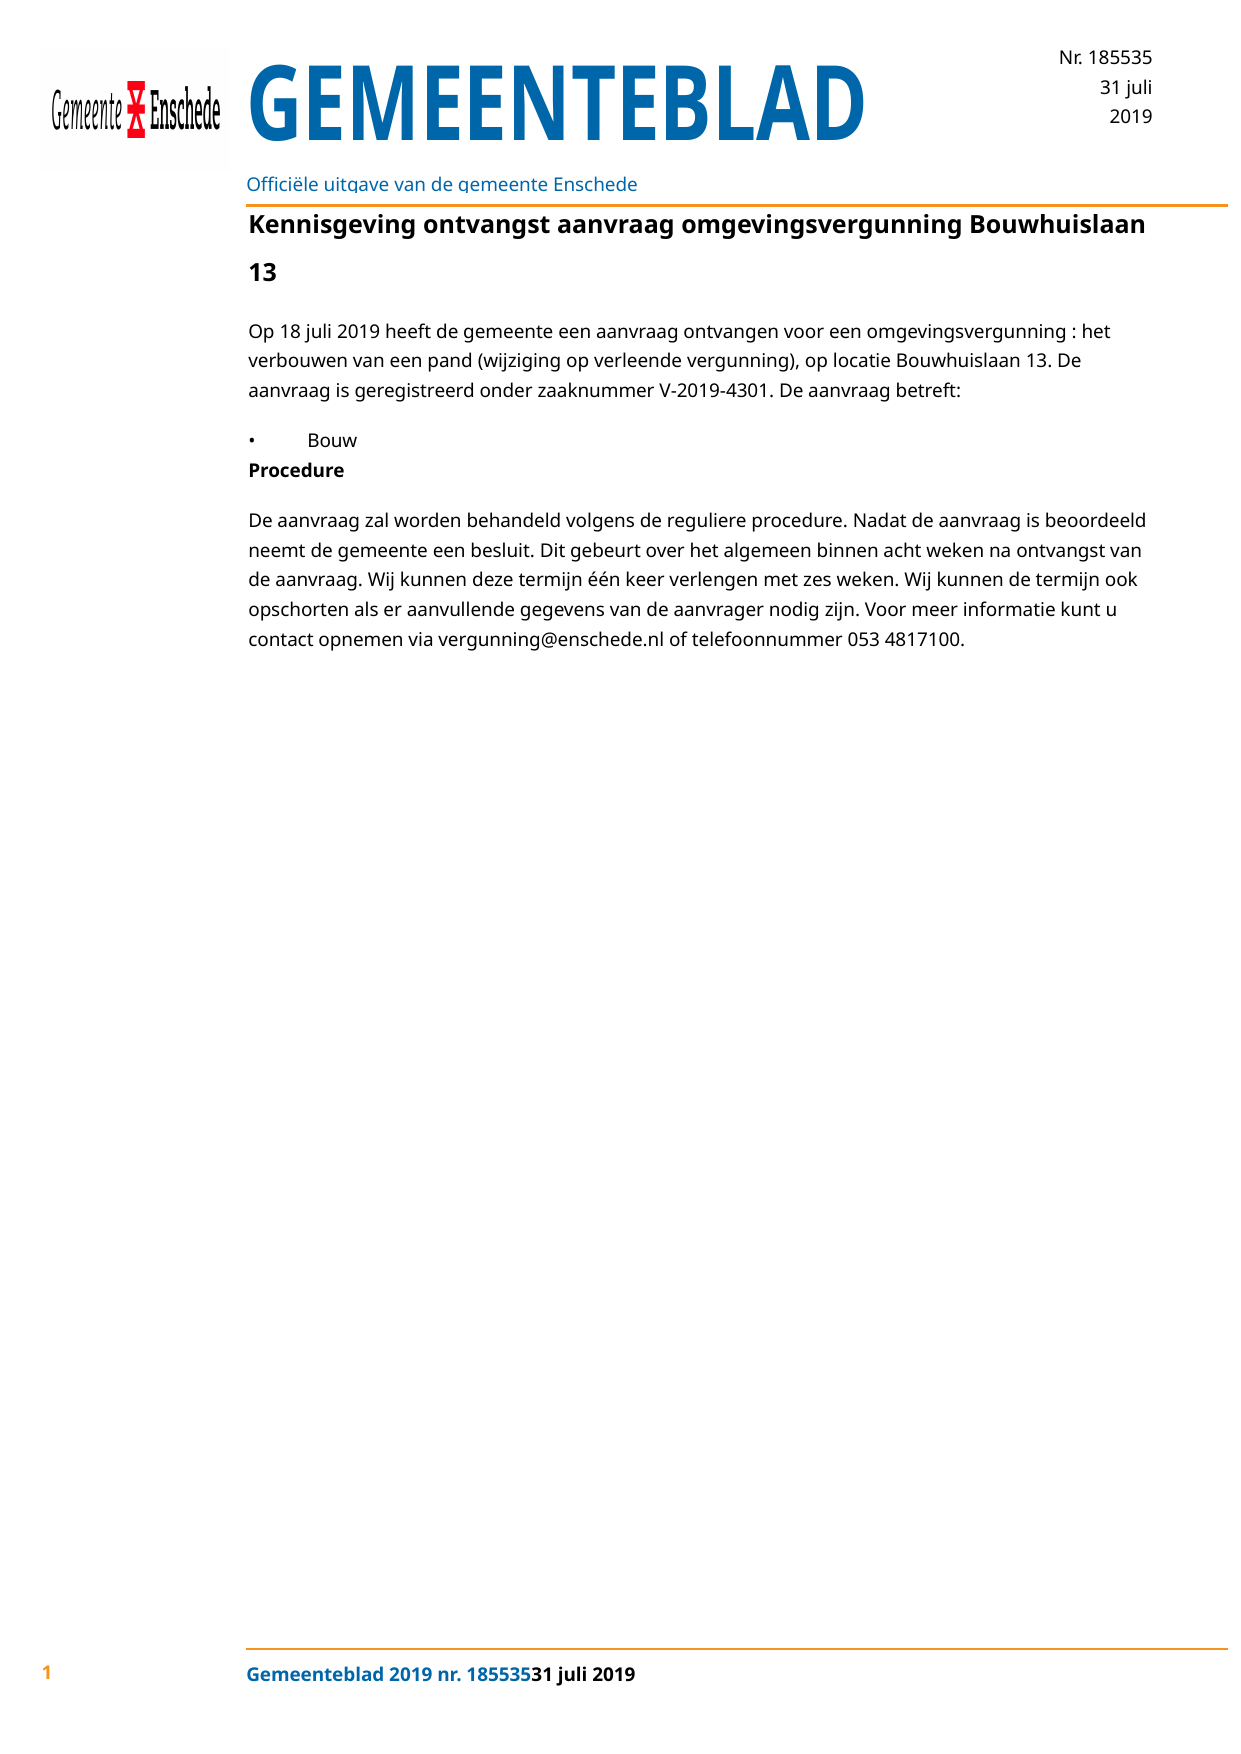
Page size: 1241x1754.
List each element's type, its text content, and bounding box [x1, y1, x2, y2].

text Procedure [248, 457, 1152, 483]
text De aanvraag zal worden behandeld volgens de reguliere procedure. Nadat de aanvraag is beoordeeld neemt de gemeente een besluit. Dit gebeurt over het algemeen binnen acht weken na ontvangst van de aanvraag. Wij kunnen deze termijn één keer verlengen met zes weken. Wij kunnen de termijn ook opschorten als er aanvullende gegevens van de aanvrager nodig zijn. Voor meer informatie kunt u contact opnemen via vergunning@enschede.nl of telefoonnummer 053 4817100. [248, 507, 1152, 652]
picture [41, 47, 231, 172]
text Kennisgeving ontvangst aanvraag omgevingsvergunning Bouwhuislaan 13 [248, 207, 1152, 288]
list Bouw [248, 427, 1152, 453]
text Op 18 juli 2019 heeft de gemeente een aanvraag ontvangen voor een omgevingsvergunning : het verbouwen van een pand (wijziging op verleende vergunning), op locatie Bouwhuislaan 13. De aanvraag is geregistreerd onder zaaknummer V-2019-4301. De aanvraag betreft: [248, 318, 1152, 403]
